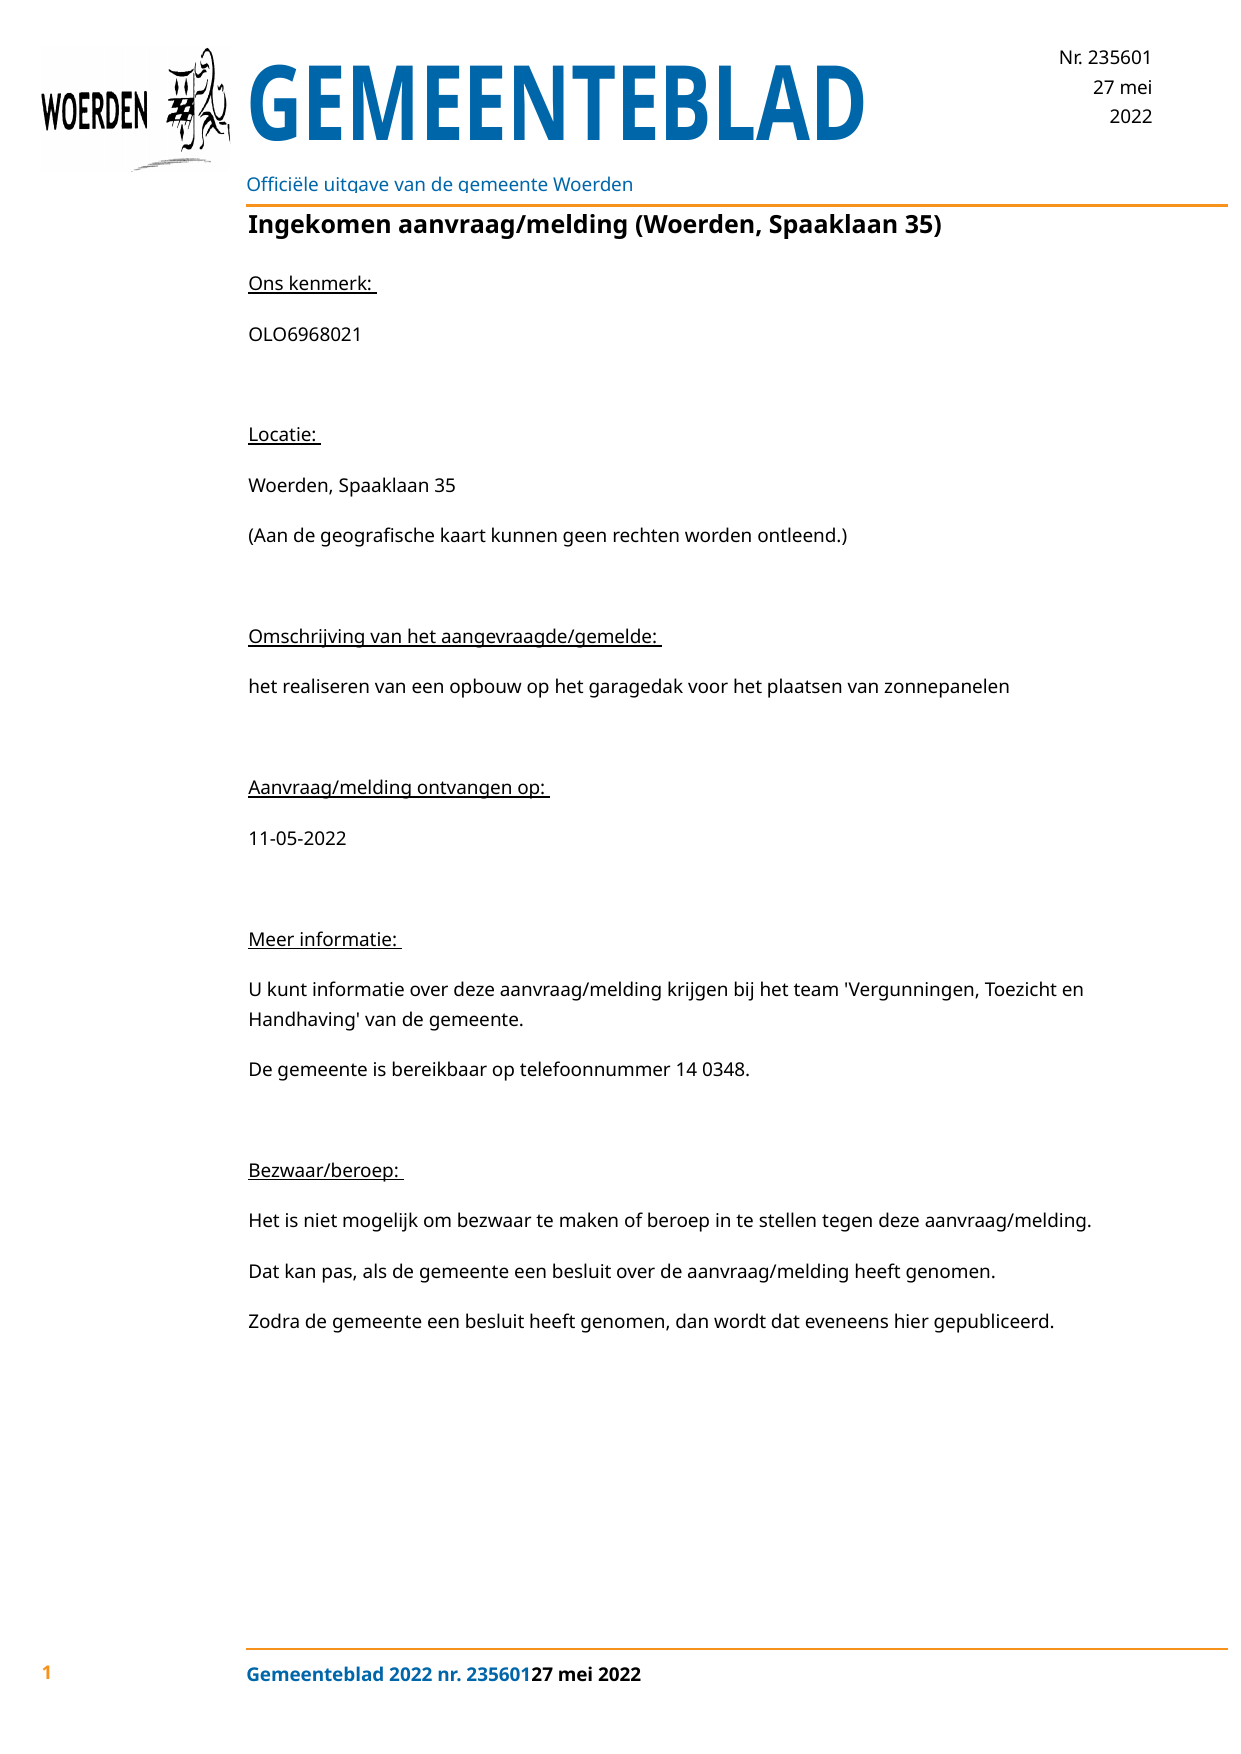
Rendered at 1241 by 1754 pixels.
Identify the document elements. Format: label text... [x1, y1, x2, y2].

text OLO6968021 [248, 321, 1152, 346]
text Aanvraag/melding ontvangen op: [248, 774, 1152, 800]
text De gemeente is bereikbaar op telefoonnummer 14 0348. [248, 1056, 1152, 1082]
text Woerden, Spaaklaan 35 [248, 472, 1152, 498]
text Locatie: [248, 422, 1152, 447]
text het realiseren van een opbouw op het garagedak voor het plaatsen van zonnepanelen [248, 674, 1152, 699]
text Ons kenmerk: [248, 270, 1152, 296]
text (Aan de geografische kaart kunnen geen rechten worden ontleend.) [248, 522, 1152, 548]
text Ingekomen aanvraag/melding (Woerden, Spaaklaan 35) [248, 207, 1152, 241]
text U kunt informatie over deze aanvraag/melding krijgen bij het team 'Vergunningen, Toezicht en Handhaving' van de gemeente. [248, 976, 1152, 1031]
picture [41, 47, 231, 172]
text Dat kan pas, als de gemeente een besluit over de aanvraag/melding heeft genomen. [248, 1258, 1152, 1283]
text Omschrijving van het aangevraagde/gemelde: [248, 623, 1152, 649]
text Meer informatie: [248, 926, 1152, 951]
text Zodra de gemeente een besluit heeft genomen, dan wordt dat eveneens hier gepubliceerd. [248, 1308, 1152, 1334]
text Het is niet mogelijk om bezwaar te maken of beroep in te stellen tegen deze aanvraag/melding. [248, 1207, 1152, 1233]
text Bezwaar/beroep: [248, 1157, 1152, 1183]
text 11-05-2022 [248, 825, 1152, 851]
